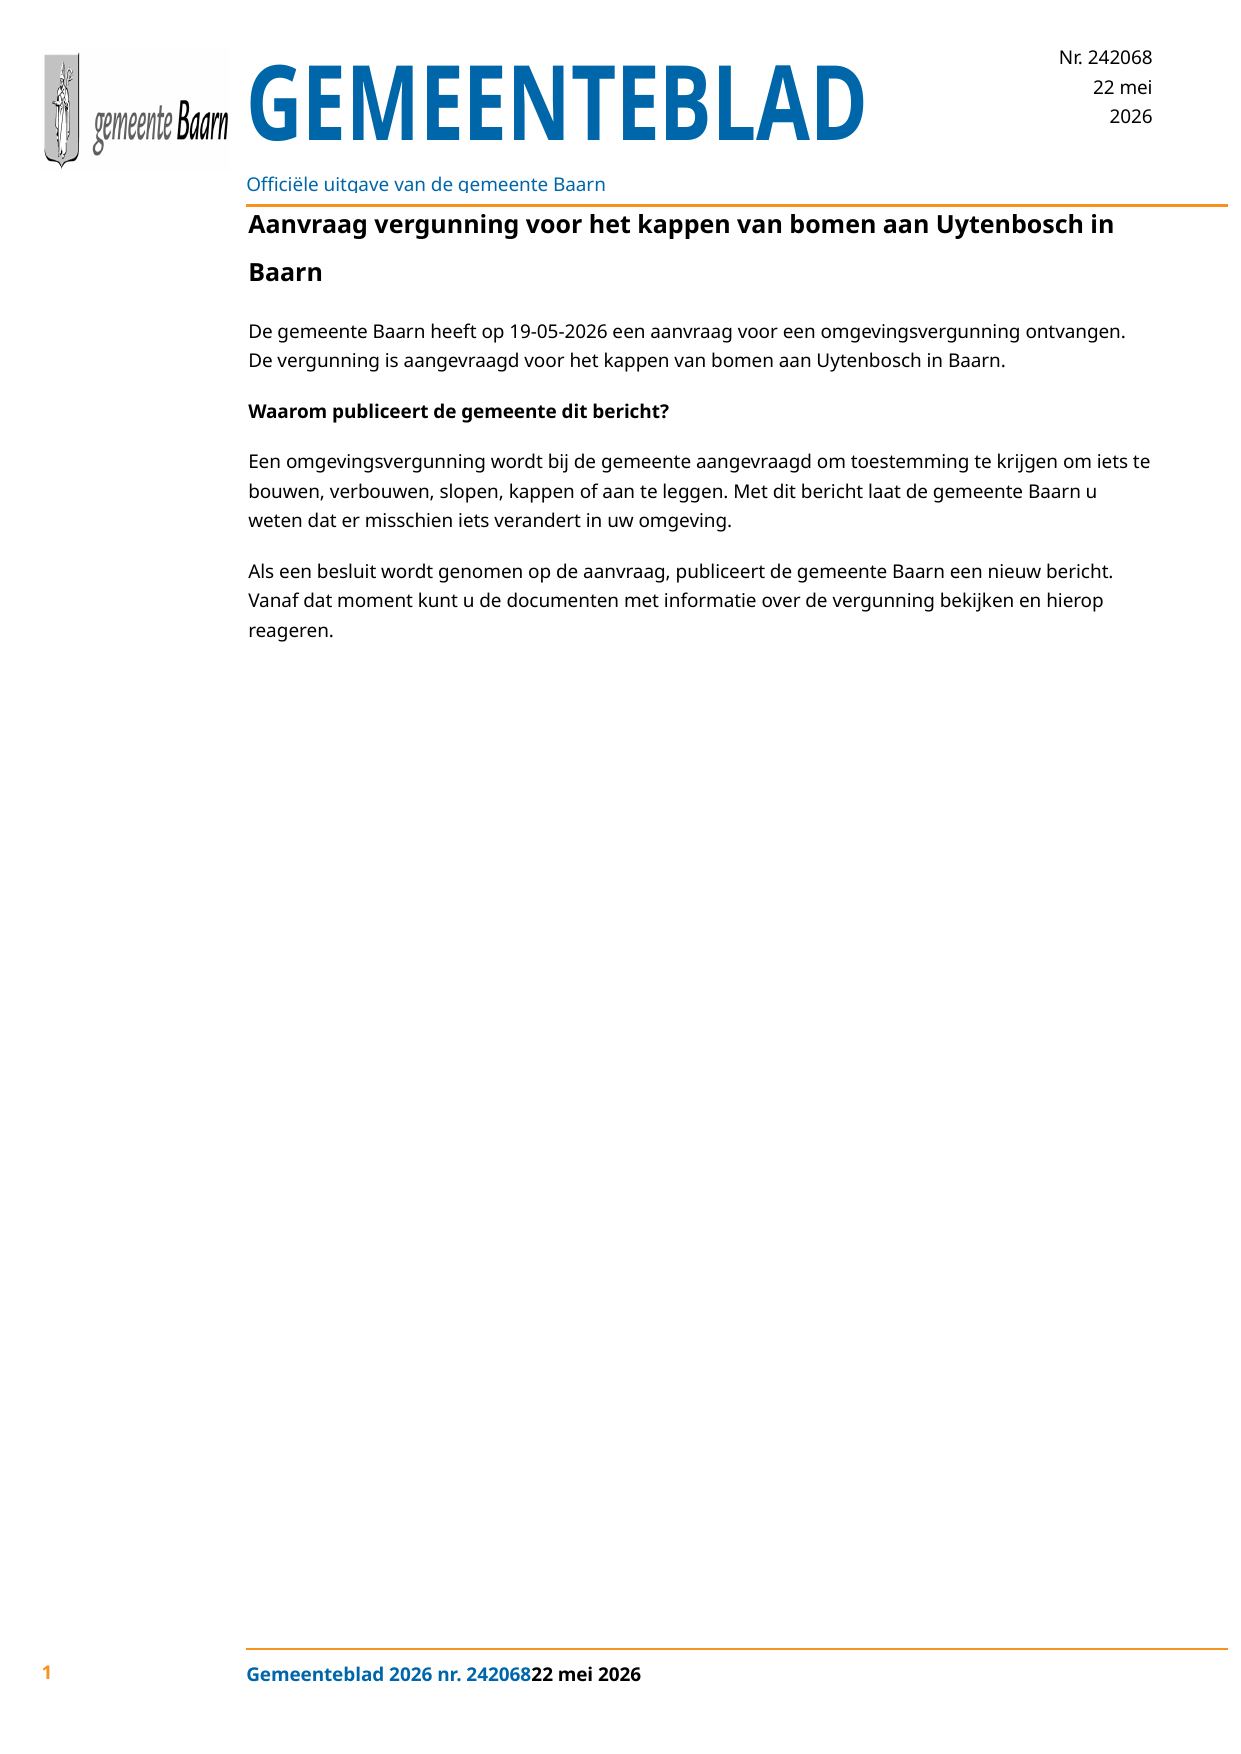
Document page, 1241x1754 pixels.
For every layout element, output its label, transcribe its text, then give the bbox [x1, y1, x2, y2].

text Als een besluit wordt genomen op de aanvraag, publiceert de gemeente Baarn een nieuw bericht. Vanaf dat moment kunt u de documenten met informatie over de vergunning bekijken en hierop reageren. [248, 558, 1152, 643]
text Waarom publiceert de gemeente dit bericht? [248, 398, 1152, 424]
text Aanvraag vergunning voor het kappen van bomen aan Uytenbosch in Baarn [248, 207, 1152, 288]
text De gemeente Baarn heeft op 19-05-2026 een aanvraag voor een omgevingsvergunning ontvangen. De vergunning is aangevraagd voor het kappen van bomen aan Uytenbosch in Baarn. [248, 318, 1152, 373]
text Een omgevingsvergunning wordt bij de gemeente aangevraagd om toestemming te krijgen om iets te bouwen, verbouwen, slopen, kappen of aan te leggen. Met dit bericht laat de gemeente Baarn u weten dat er misschien iets verandert in uw omgeving. [248, 448, 1152, 533]
picture [41, 47, 231, 172]
